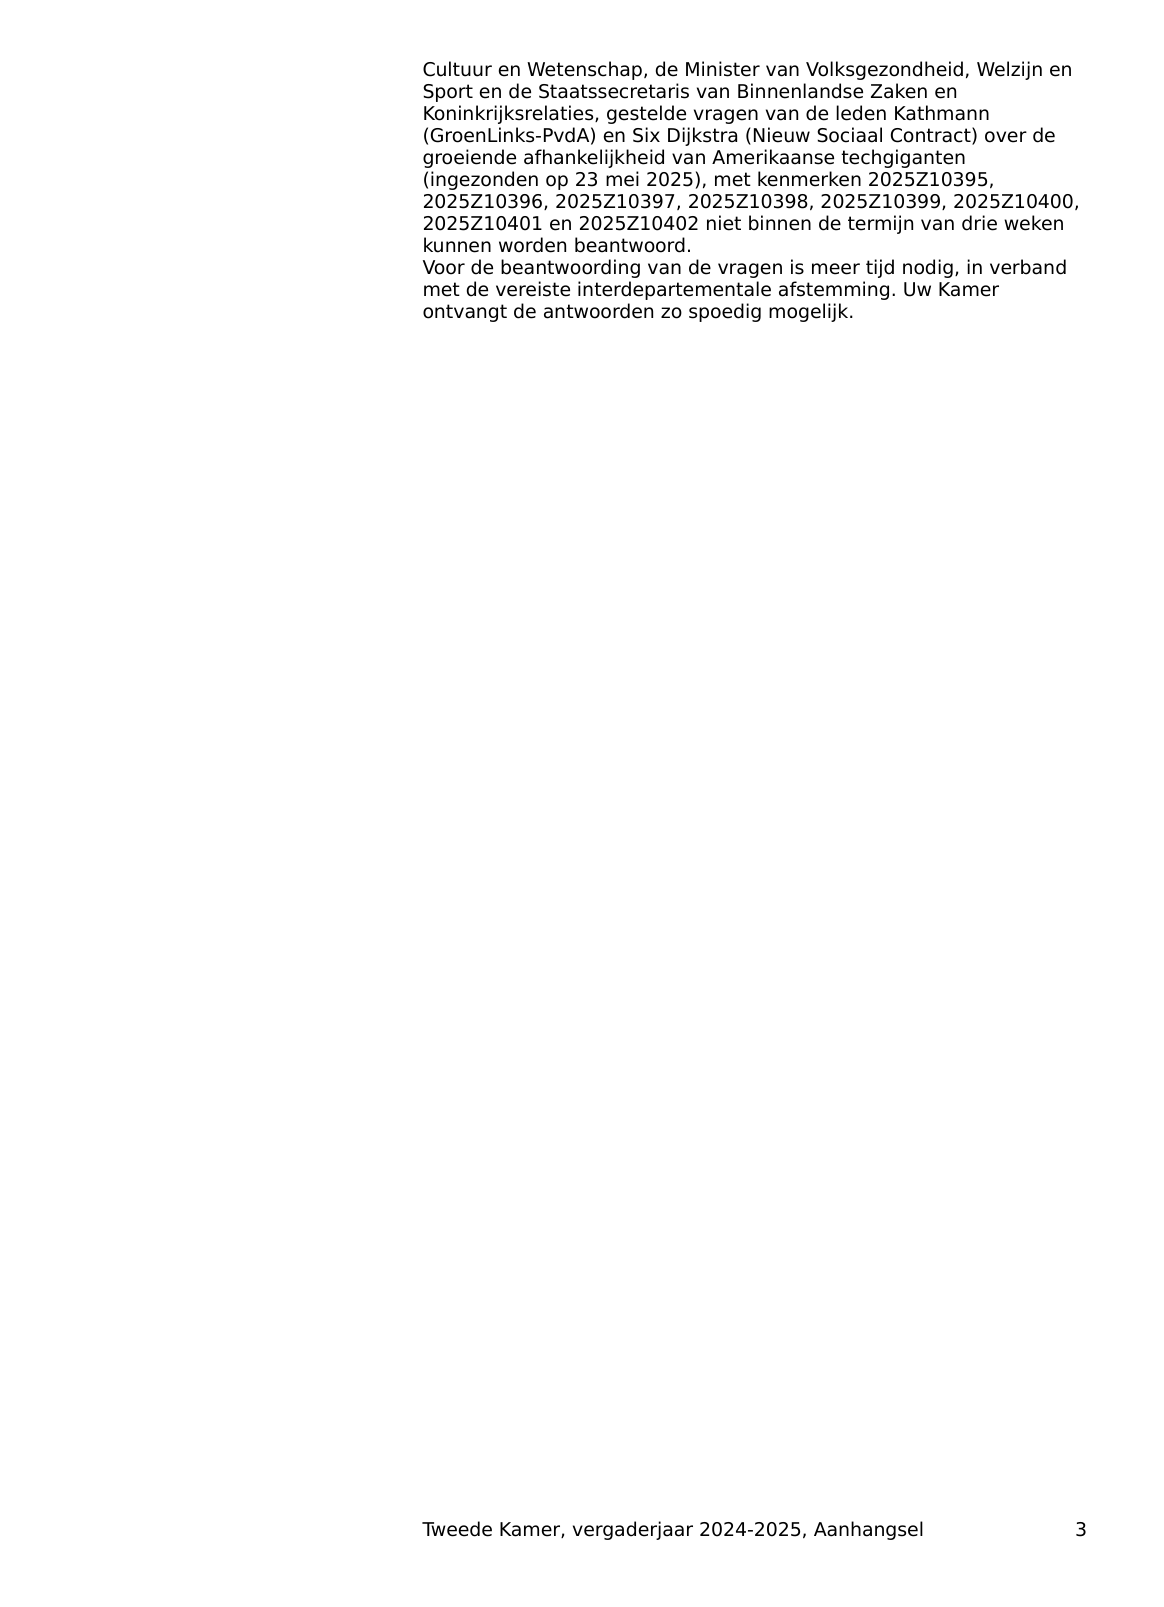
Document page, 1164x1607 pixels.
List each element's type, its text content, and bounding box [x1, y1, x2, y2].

text Voor de beantwoording van de vragen is meer tijd nodig, in verband met de vereiste interdepartementale afstemming. Uw Kamer ontvangt de antwoorden zo spoedig mogelijk. [422, 257, 1087, 323]
text Cultuur en Wetenschap, de Minister van Volksgezondheid, Welzijn en Sport en de Staatssecretaris van Binnenlandse Zaken en Koninkrijksrelaties, gestelde vragen van de leden Kathmann (GroenLinks-PvdA) en Six Dijkstra (Nieuw Sociaal Contract) over de groeiende afhankelijkheid van Amerikaanse techgiganten (ingezonden op 23 mei 2025), met kenmerken 2025Z10395, 2025Z10396, 2025Z10397, 2025Z10398, 2025Z10399, 2025Z10400, 2025Z10401 en 2025Z10402 niet binnen de termijn van drie weken kunnen worden beantwoord. [422, 59, 1087, 257]
